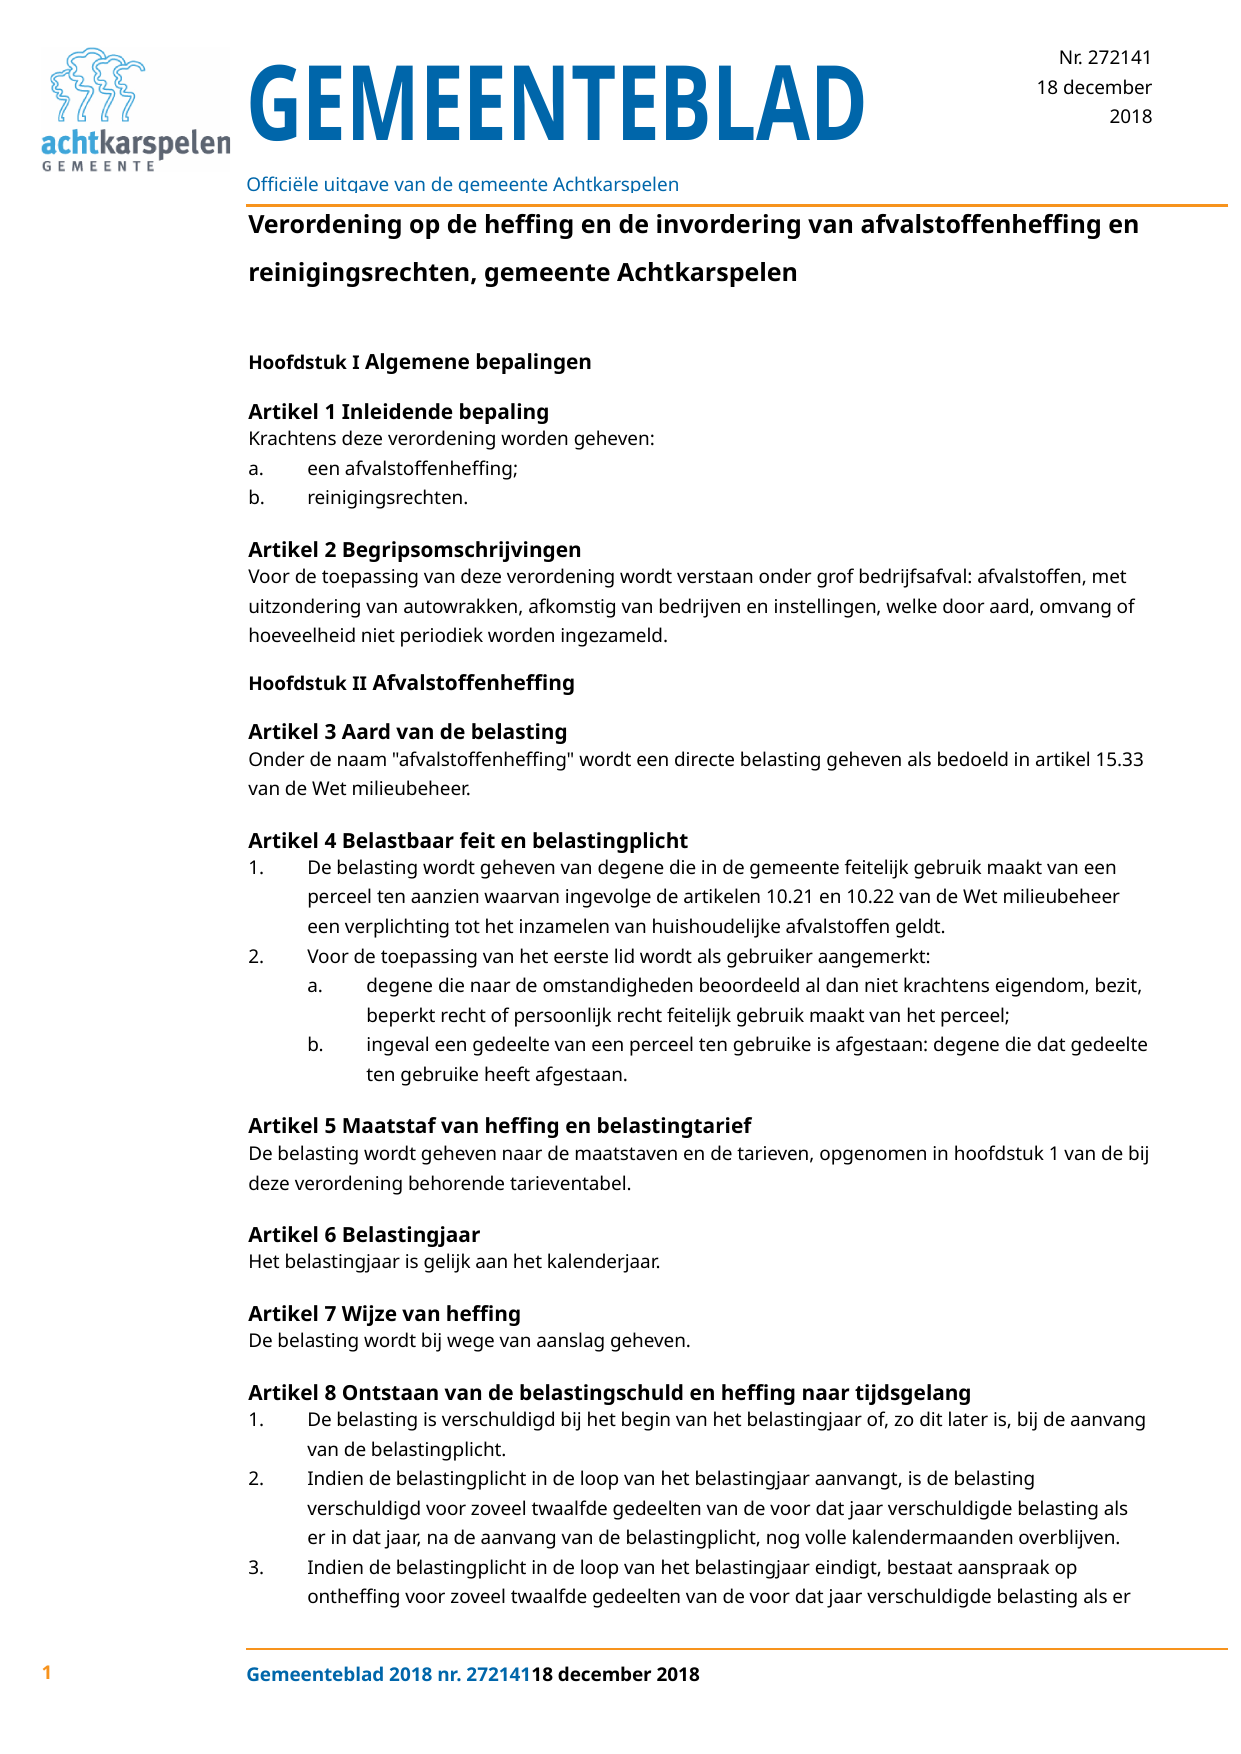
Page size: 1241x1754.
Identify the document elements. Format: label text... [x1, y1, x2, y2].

list reinigingsrechten. [248, 484, 1152, 510]
text Hoofdstuk II Afvalstoffenheffing [248, 668, 1152, 696]
text Artikel 1 Inleidende bepaling [248, 397, 1152, 425]
text Voor de toepassing van deze verordening wordt verstaan onder grof bedrijfsafval: afvalstoffen, met uitzondering van autowrakken, afkomstig van bedrijven en instellingen, welke door aard, omvang of hoeveelheid niet periodiek worden ingezameld. [248, 563, 1152, 648]
text Het belastingjaar is gelijk aan het kalenderjaar. [248, 1248, 1152, 1274]
list een afvalstoffenheffing; [248, 455, 1152, 481]
list Voor de toepassing van het eerste lid wordt als gebruiker aangemerkt: [248, 943, 1152, 969]
picture [41, 47, 231, 172]
list degene die naar de omstandigheden beoordeeld al dan niet krachtens eigendom, bezit, beperkt recht of persoonlijk recht feitelijk gebruik maakt van het perceel; [307, 972, 1152, 1028]
text Onder de naam "afvalstoffenheffing" wordt een directe belasting geheven als bedoeld in artikel 15.33 van de Wet milieubeheer. [248, 746, 1152, 801]
text Verordening op de heffing en de invordering van afvalstoffenheffing en reinigingsrechten, gemeente Achtkarspelen [248, 207, 1152, 288]
text Artikel 8 Ontstaan van de belastingschuld en heffing naar tijdsgelang [248, 1378, 1152, 1406]
text Krachtens deze verordening worden geheven: [248, 425, 1152, 451]
list De belasting wordt geheven van degene die in de gemeente feitelijk gebruik maakt van een perceel ten aanzien waarvan ingevolge de artikelen 10.21 en 10.22 van de Wet milieubeheer een verplichting tot het inzamelen van huishoudelijke afvalstoffen geldt. [248, 854, 1152, 939]
list Indien de belastingplicht in de loop van het belastingjaar eindigt, bestaat aanspraak op ontheffing voor zoveel twaalfde gedeelten van de voor dat jaar verschuldigde belasting als er [248, 1554, 1152, 1609]
text Hoofdstuk I Algemene bepalingen [248, 347, 1152, 376]
text Artikel 6 Belastingjaar [248, 1220, 1152, 1248]
list Indien de belastingplicht in de loop van het belastingjaar aanvangt, is de belasting verschuldigd voor zoveel twaalfde gedeelten van de voor dat jaar verschuldigde belasting als er in dat jaar, na de aanvang van de belastingplicht, nog volle kalendermaanden overblijven. [248, 1465, 1152, 1550]
text Artikel 5 Maatstaf van heffing en belastingtarief [248, 1112, 1152, 1140]
list ingeval een gedeelte van een perceel ten gebruike is afgestaan: degene die dat gedeelte ten gebruike heeft afgestaan. [307, 1032, 1152, 1087]
text Artikel 3 Aard van de belasting [248, 717, 1152, 746]
text De belasting wordt bij wege van aanslag geheven. [248, 1327, 1152, 1353]
text Artikel 7 Wijze van heffing [248, 1299, 1152, 1327]
text Artikel 4 Belastbaar feit en belastingplicht [248, 826, 1152, 854]
text De belasting wordt geheven naar de maatstaven en de tarieven, opgenomen in hoofdstuk 1 van de bij deze verordening behorende tarieventabel. [248, 1140, 1152, 1195]
text Artikel 2 Begripsomschrijvingen [248, 535, 1152, 563]
list De belasting is verschuldigd bij het begin van het belastingjaar of, zo dit later is, bij de aanvang van de belastingplicht. [248, 1406, 1152, 1462]
